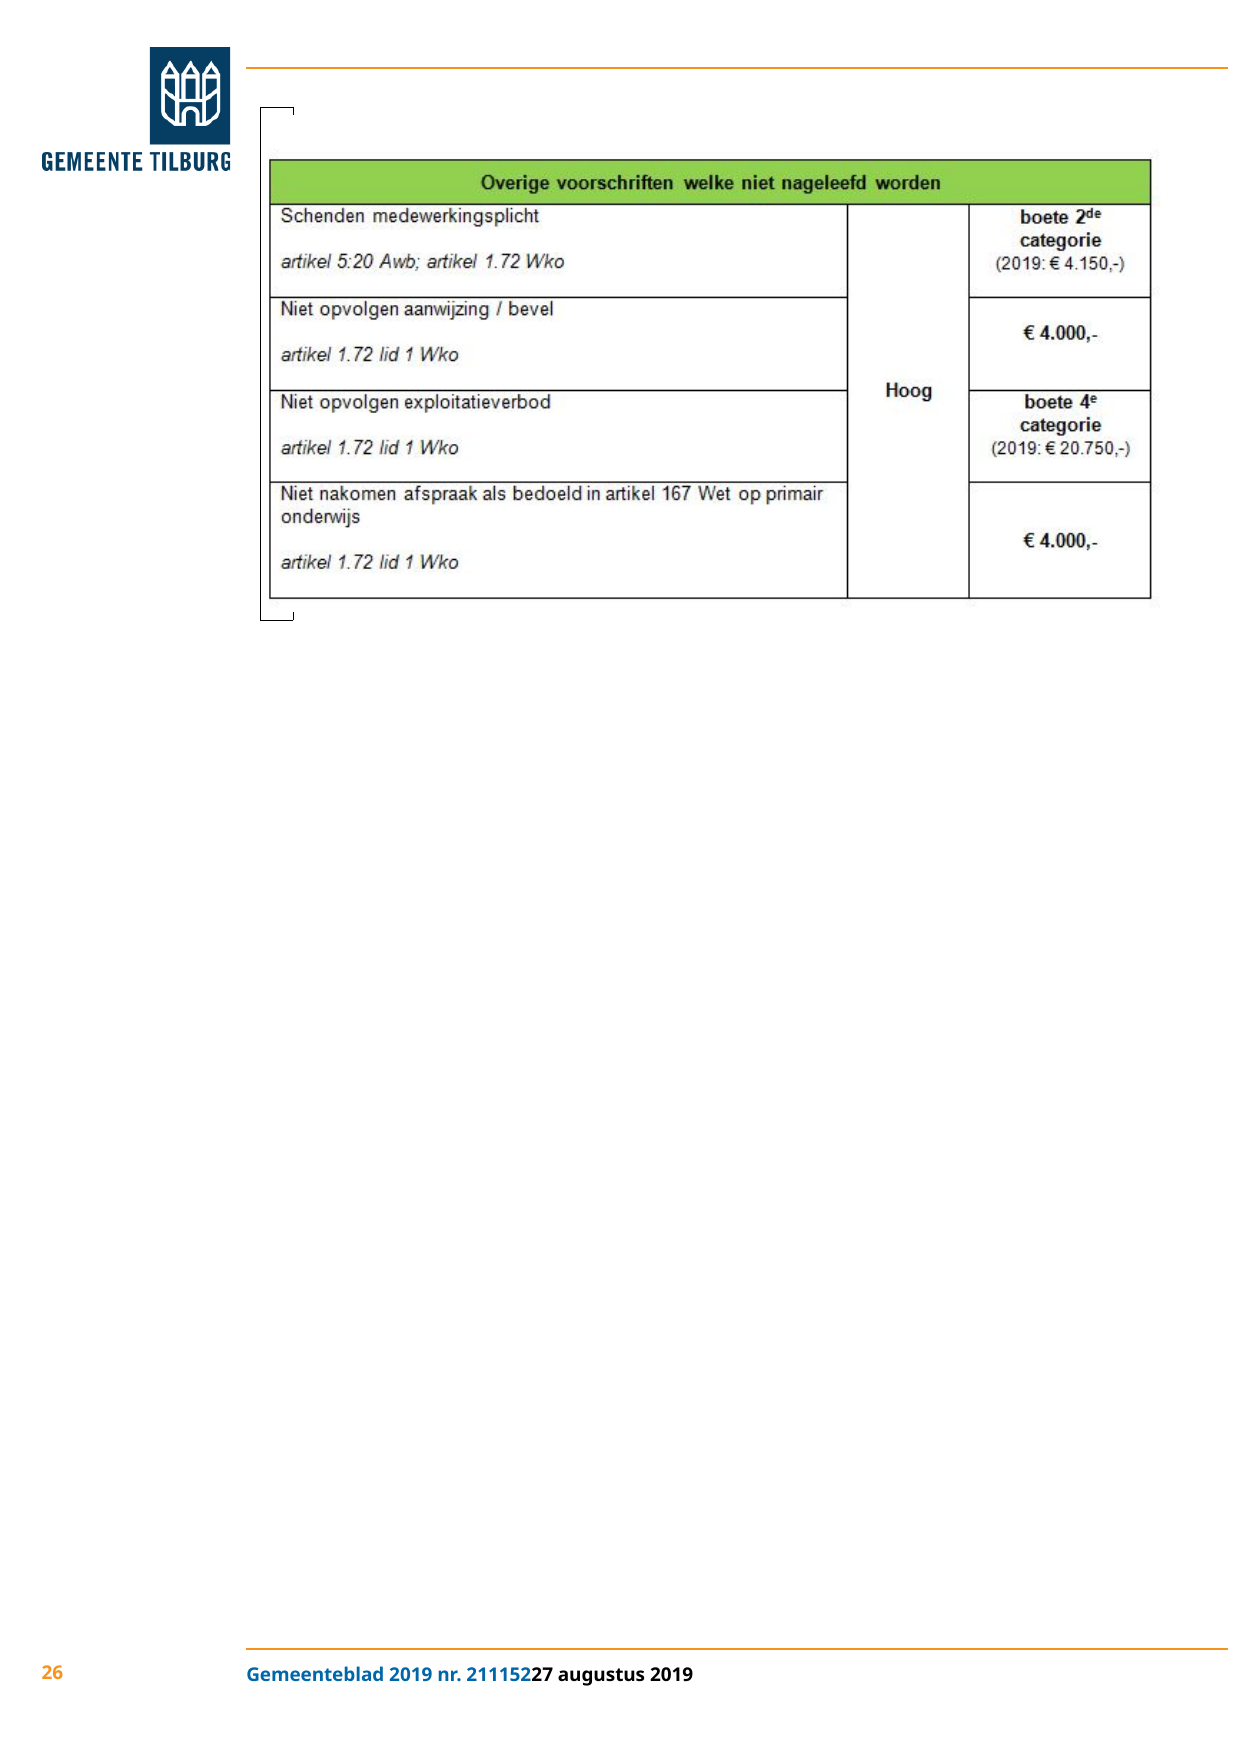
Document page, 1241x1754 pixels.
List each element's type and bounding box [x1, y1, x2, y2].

picture [268, 115, 1173, 612]
picture [41, 47, 231, 172]
